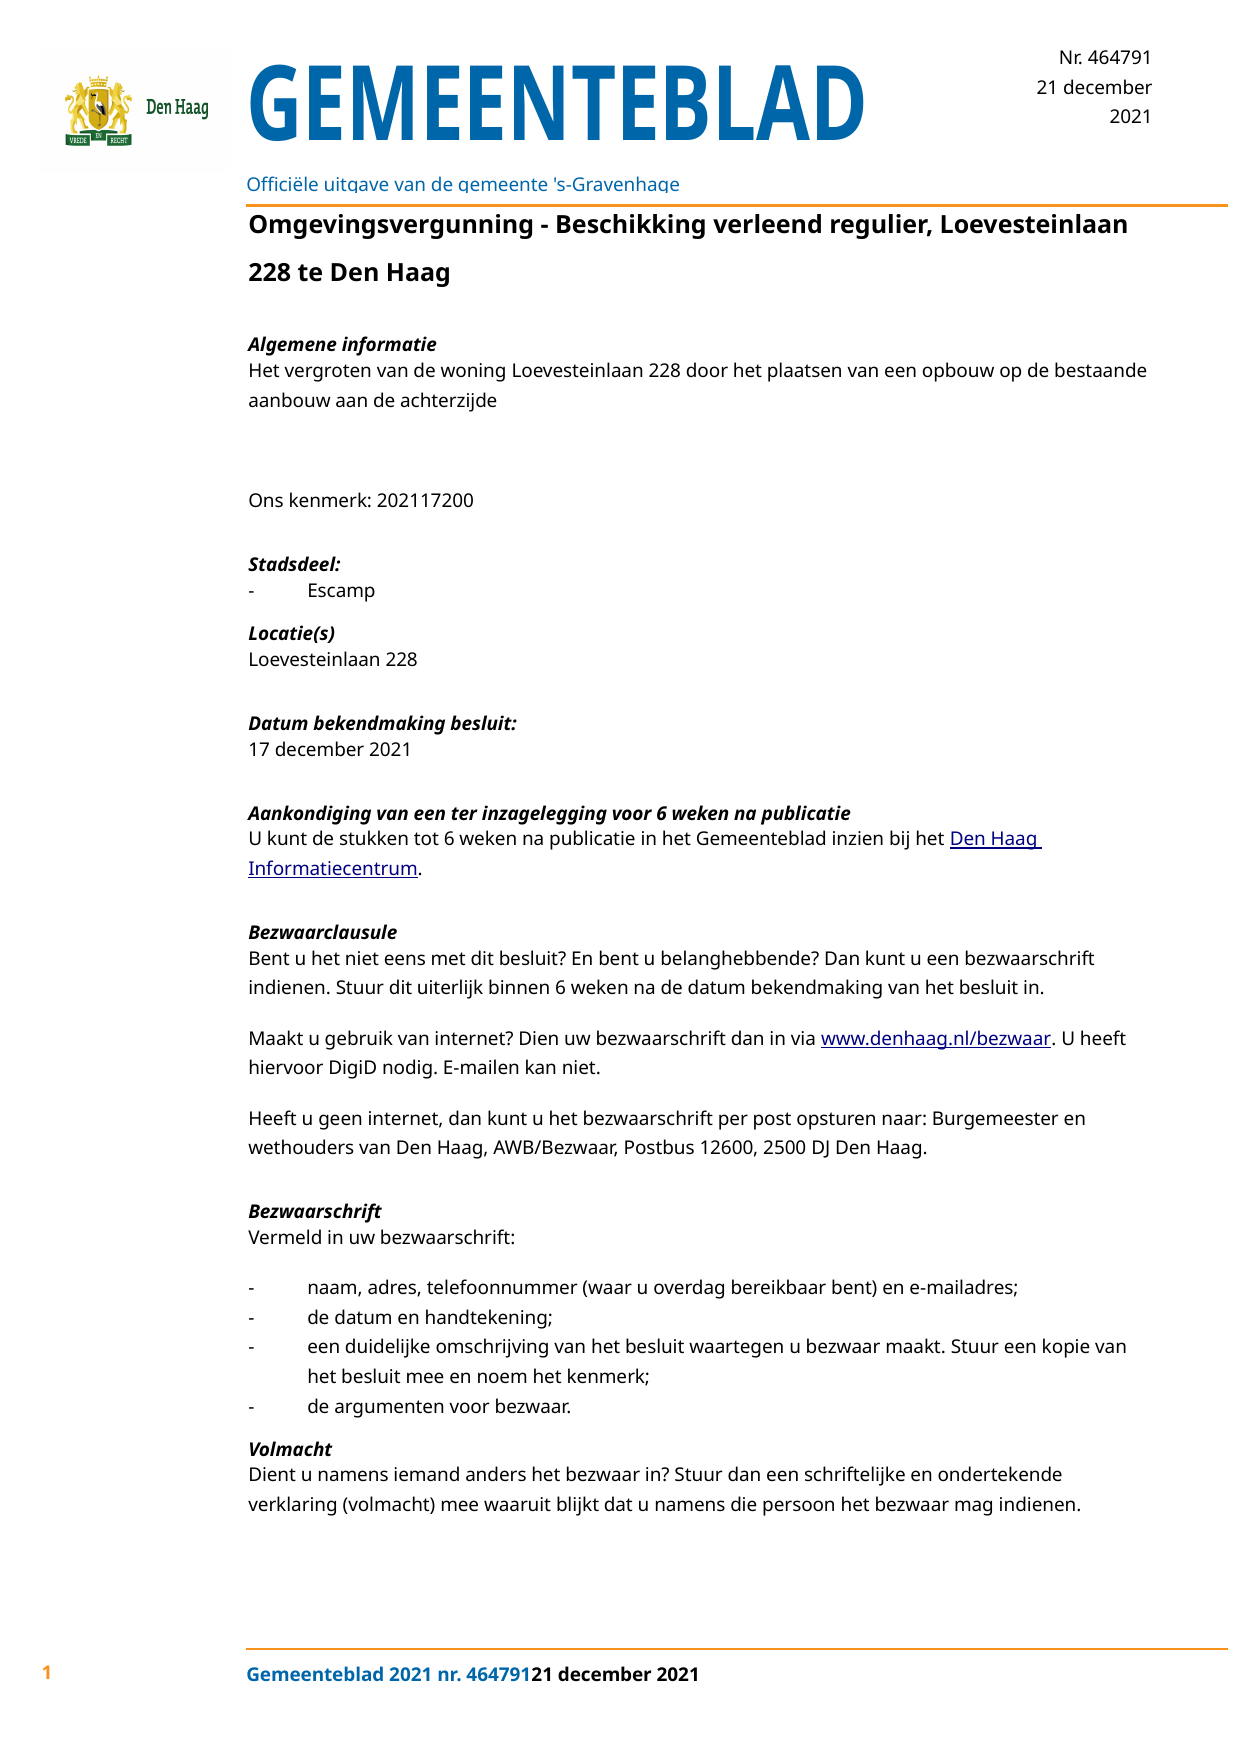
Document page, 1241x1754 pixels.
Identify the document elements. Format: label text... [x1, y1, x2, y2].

list een duidelijke omschrijving van het besluit waartegen u bezwaar maakt. Stuur een kopie van het besluit mee en noem het kenmerk; [248, 1334, 1152, 1389]
text Ons kenmerk: 202117200 [248, 488, 1152, 513]
text Datum bekendmaking besluit: [248, 710, 1152, 736]
text Aankondiging van een ter inzagelegging voor 6 weken na publicatie [248, 800, 1152, 826]
text Bezwaarclausule [248, 919, 1152, 945]
text Heeft u geen internet, dan kunt u het bezwaarschrift per post opsturen naar: Burgemeester en wethouders van Den Haag, AWB/Bezwaar, Postbus 12600, 2500 DJ Den Haag. [248, 1105, 1152, 1160]
text Bent u het niet eens met dit besluit? En bent u belanghebbende? Dan kunt u een bezwaarschrift indienen. Stuur dit uiterlijk binnen 6 weken na de datum bekendmaking van het besluit in. [248, 945, 1152, 1000]
text 17 december 2021 [248, 736, 1152, 762]
list de argumenten voor bezwaar. [248, 1393, 1152, 1418]
list de datum en handtekening; [248, 1304, 1152, 1330]
text Bezwaarschrift [248, 1198, 1152, 1224]
text Stadsdeel: [248, 552, 1152, 577]
text Het vergroten van de woning Loevesteinlaan 228 door het plaatsen van een opbouw op de bestaande aanbouw aan de achterzijde [248, 357, 1152, 412]
text Dient u namens iemand anders het bezwaar in? Stuur dan een schriftelijke en ondertekende verklaring (volmacht) mee waaruit blijkt dat u namens die persoon het bezwaar mag indienen. [248, 1462, 1152, 1517]
text Algemene informatie [248, 331, 1152, 357]
text U kunt de stukken tot 6 weken na publicatie in het Gemeenteblad inzien bij het Den Haag Informatiecentrum. [248, 826, 1152, 881]
list Escamp [248, 577, 1152, 603]
list naam, adres, telefoonnummer (waar u overdag bereikbaar bent) en e-mailadres; [248, 1274, 1152, 1300]
text Vermeld in uw bezwaarschrift: [248, 1224, 1152, 1250]
text Volmacht [248, 1436, 1152, 1462]
text Locatie(s) [248, 620, 1152, 646]
text Loevesteinlaan 228 [248, 646, 1152, 672]
picture [41, 47, 231, 172]
text Maakt u gebruik van internet? Dien uw bezwaarschrift dan in via www.denhaag.nl/bezwaar. U heeft hiervoor DigiD nodig. E-mailen kan niet. [248, 1025, 1152, 1080]
text Omgevingsvergunning - Beschikking verleend regulier, Loevesteinlaan 228 te Den Haag [248, 207, 1152, 288]
